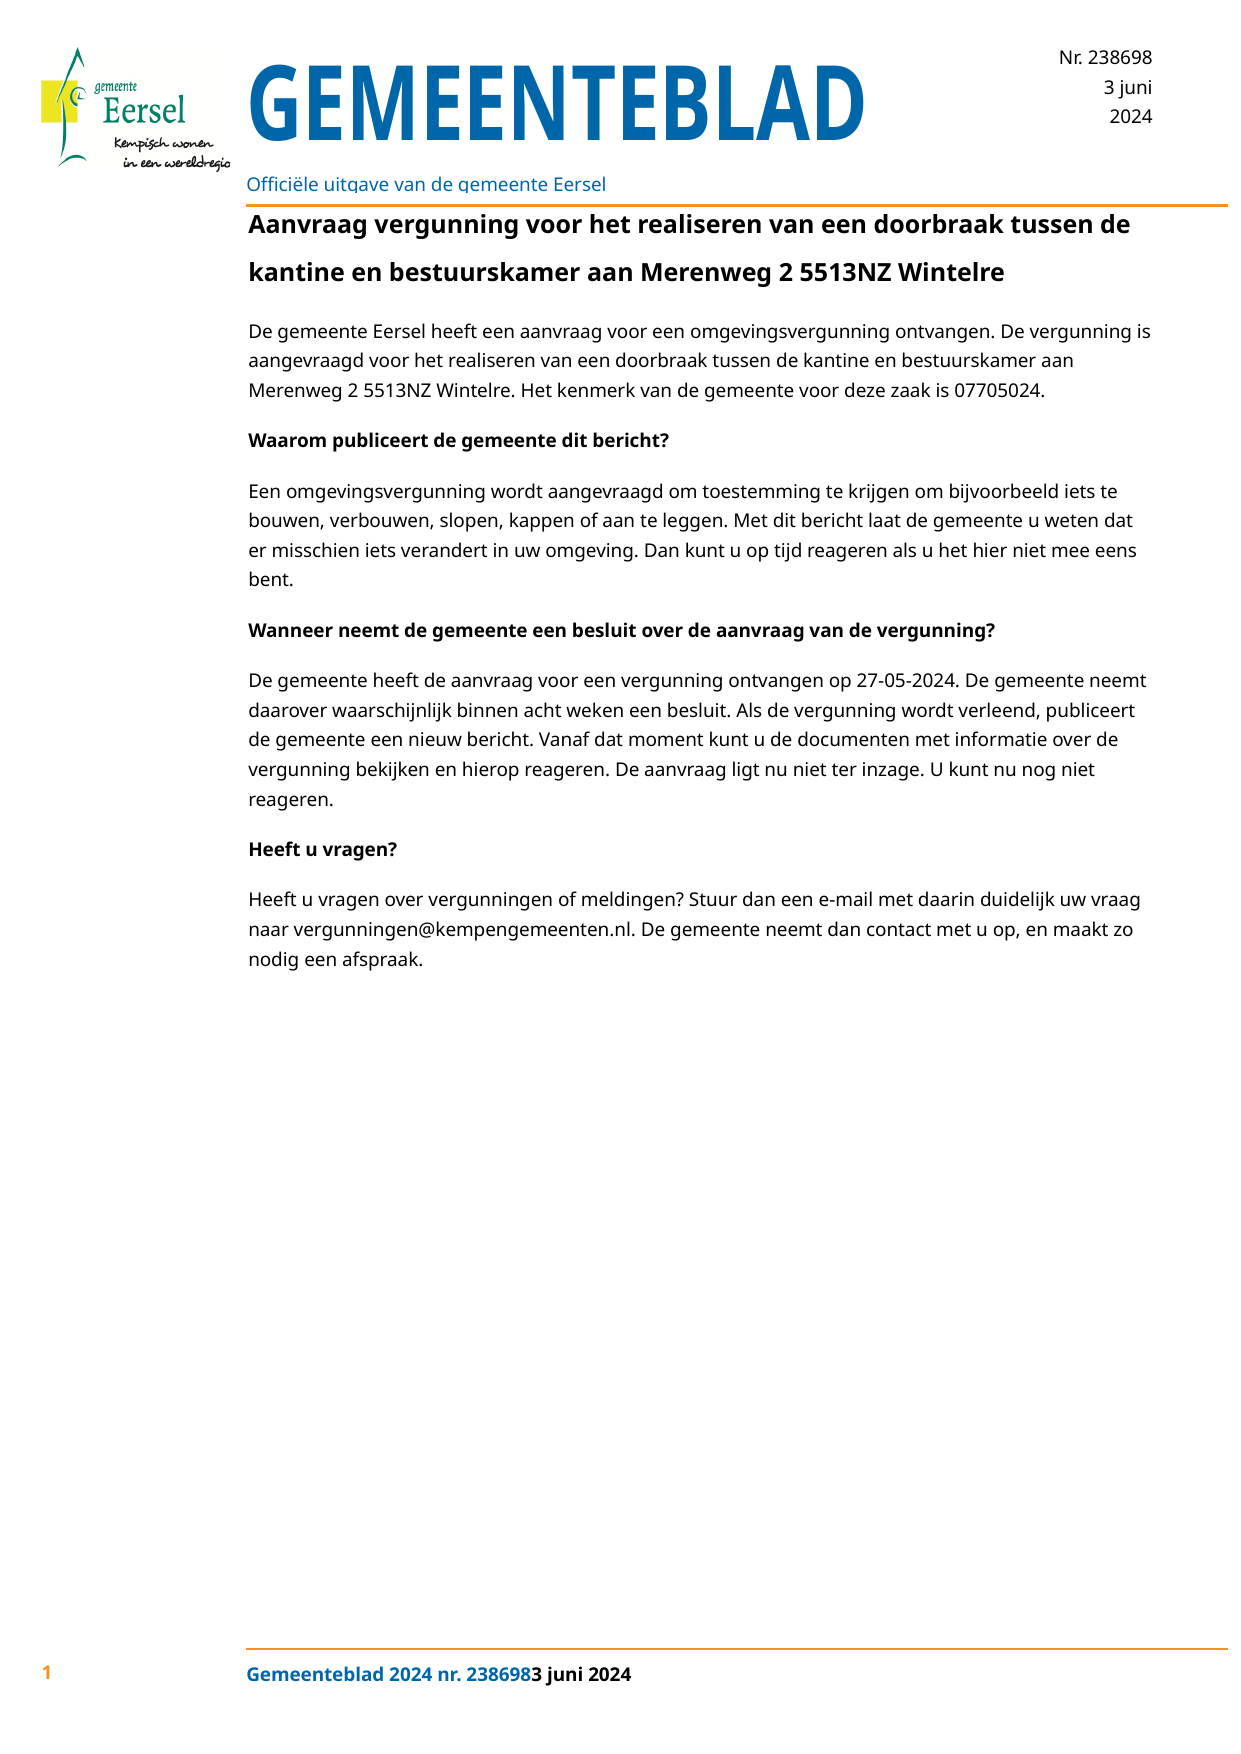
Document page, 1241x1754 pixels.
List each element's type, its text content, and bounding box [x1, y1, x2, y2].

picture [41, 47, 231, 172]
text De gemeente heeft de aanvraag voor een vergunning ontvangen op 27-05-2024. De gemeente neemt daarover waarschijnlijk binnen acht weken een besluit. Als de vergunning wordt verleend, publiceert de gemeente een nieuw bericht. Vanaf dat moment kunt u de documenten met informatie over de vergunning bekijken en hierop reageren. De aanvraag ligt nu niet ter inzage. U kunt nu nog niet reageren. [248, 667, 1152, 812]
text Aanvraag vergunning voor het realiseren van een doorbraak tussen de kantine en bestuurskamer aan Merenweg 2 5513NZ Wintelre [248, 207, 1152, 288]
text Waarom publiceert de gemeente dit bericht? [248, 427, 1152, 453]
text Een omgevingsvergunning wordt aangevraagd om toestemming te krijgen om bijvoorbeeld iets te bouwen, verbouwen, slopen, kappen of aan te leggen. Met dit bericht laat de gemeente u weten dat er misschien iets verandert in uw omgeving. Dan kunt u op tijd reageren als u het hier niet mee eens bent. [248, 478, 1152, 592]
text Heeft u vragen? [248, 836, 1152, 862]
text Wanneer neemt de gemeente een besluit over de aanvraag van de vergunning? [248, 617, 1152, 643]
text Heeft u vragen over vergunningen of meldingen? Stuur dan een e-mail met daarin duidelijk uw vraag naar vergunningen@kempengemeenten.nl. De gemeente neemt dan contact met u op, en maakt zo nodig een afspraak. [248, 887, 1152, 972]
text De gemeente Eersel heeft een aanvraag voor een omgevingsvergunning ontvangen. De vergunning is aangevraagd voor het realiseren van een doorbraak tussen de kantine en bestuurskamer aan Merenweg 2 5513NZ Wintelre. Het kenmerk van de gemeente voor deze zaak is 07705024. [248, 318, 1152, 403]
